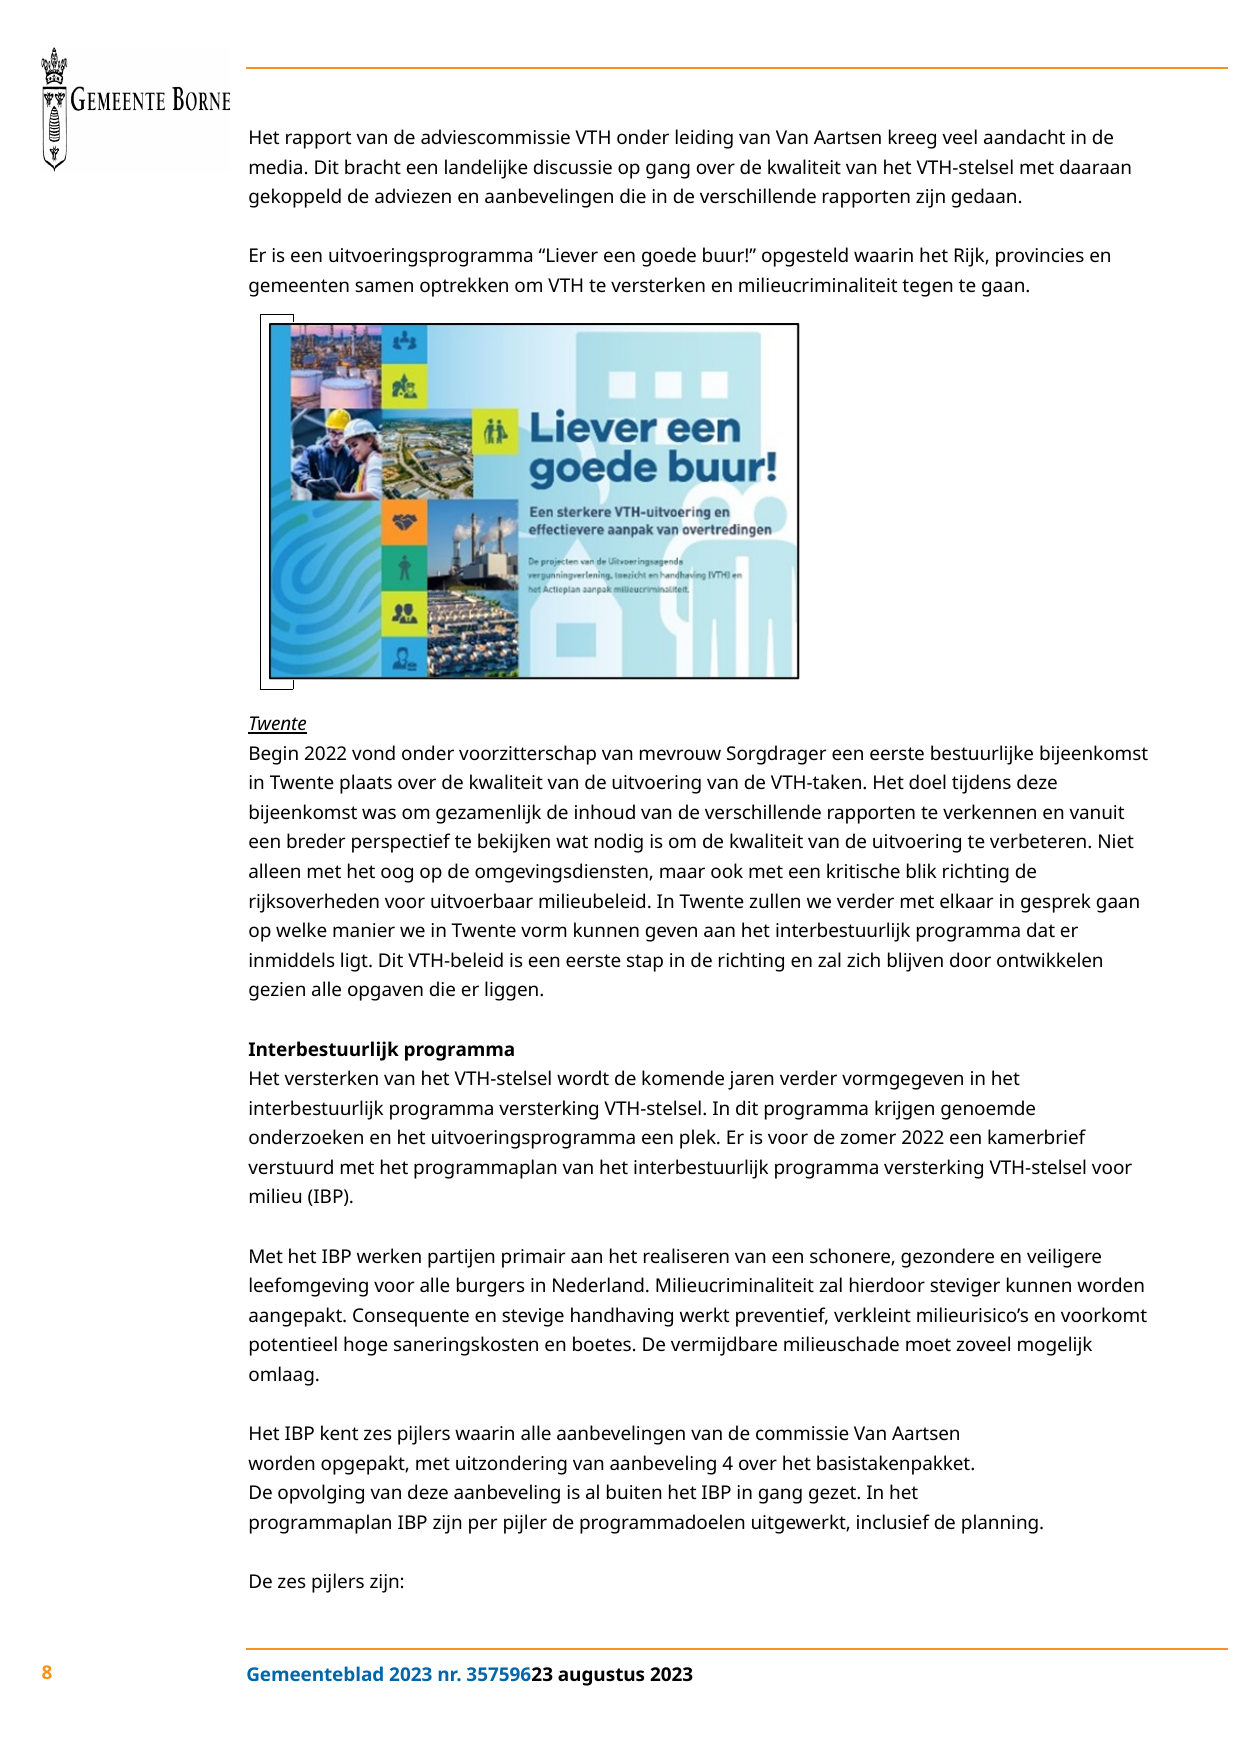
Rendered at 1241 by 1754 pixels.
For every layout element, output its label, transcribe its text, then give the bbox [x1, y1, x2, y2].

text Twente [248, 710, 1152, 736]
text Interbestuurlijk programma [248, 1036, 1152, 1061]
text worden opgepakt, met uitzondering van aanbeveling 4 over het basistakenpakket. [248, 1450, 1152, 1476]
text De opvolging van deze aanbeveling is al buiten het IBP in gang gezet. In het [248, 1479, 1152, 1505]
text De zes pijlers zijn: [248, 1568, 1152, 1594]
text Begin 2022 vond onder voorzitterschap van mevrouw Sorgdrager een eerste bestuurlijke bijeenkomst in Twente plaats over de kwaliteit van de uitvoering van de VTH-taken. Het doel tijdens deze bijeenkomst was om gezamenlijk de inhoud van de verschillende rapporten te verkennen en vanuit een breder perspectief te bekijken wat nodig is om de kwaliteit van de uitvoering te verbeteren. Niet alleen met het oog op de omgevingsdiensten, maar ook met een kritische blik richting de rijksoverheden voor uitvoerbaar milieubeleid. In Twente zullen we verder met elkaar in gesprek gaan op welke manier we in Twente vorm kunnen geven aan het interbestuurlijk programma dat er inmiddels ligt. Dit VTH-beleid is een eerste stap in de richting en zal zich blijven door ontwikkelen gezien alle opgaven die er liggen. [248, 740, 1152, 1002]
text Het IBP kent zes pijlers waarin alle aanbevelingen van de commissie Van Aartsen [248, 1420, 1152, 1446]
text Met het IBP werken partijen primair aan het realiseren van een schonere, gezondere en veiligere leefomgeving voor alle burgers in Nederland. Milieucriminaliteit zal hierdoor steviger kunnen worden aangepakt. Consequente en stevige handhaving werkt preventief, verkleint milieurisico’s en voorkomt potentieel hoge saneringskosten en boetes. De vermijdbare milieuschade moet zoveel mogelijk omlaag. [248, 1243, 1152, 1387]
text Het versterken van het VTH-stelsel wordt de komende jaren verder vormgegeven in het interbestuurlijk programma versterking VTH-stelsel. In dit programma krijgen genoemde onderzoeken en het uitvoeringsprogramma een plek. Er is voor de zomer 2022 een kamerbrief verstuurd met het programmaplan van het interbestuurlijk programma versterking VTH-stelsel voor milieu (IBP). [248, 1065, 1152, 1209]
text programmaplan IBP zijn per pijler de programmadoelen uitgewerkt, inclusief de planning. [248, 1509, 1152, 1535]
text Er is een uitvoeringsprogramma “Liever een goede buur!” opgesteld waarin het Rijk, provincies en gemeenten samen optrekken om VTH te versterken en milieucriminaliteit tegen te gaan. [248, 243, 1152, 298]
picture [41, 47, 231, 172]
picture [268, 322, 800, 680]
text Het rapport van de adviescommissie VTH onder leiding van Van Aartsen kreeg veel aandacht in de media. Dit bracht een landelijke discussie op gang over de kwaliteit van het VTH-stelsel met daaraan gekoppeld de adviezen en aanbevelingen die in de verschillende rapporten zijn gedaan. [248, 124, 1152, 209]
